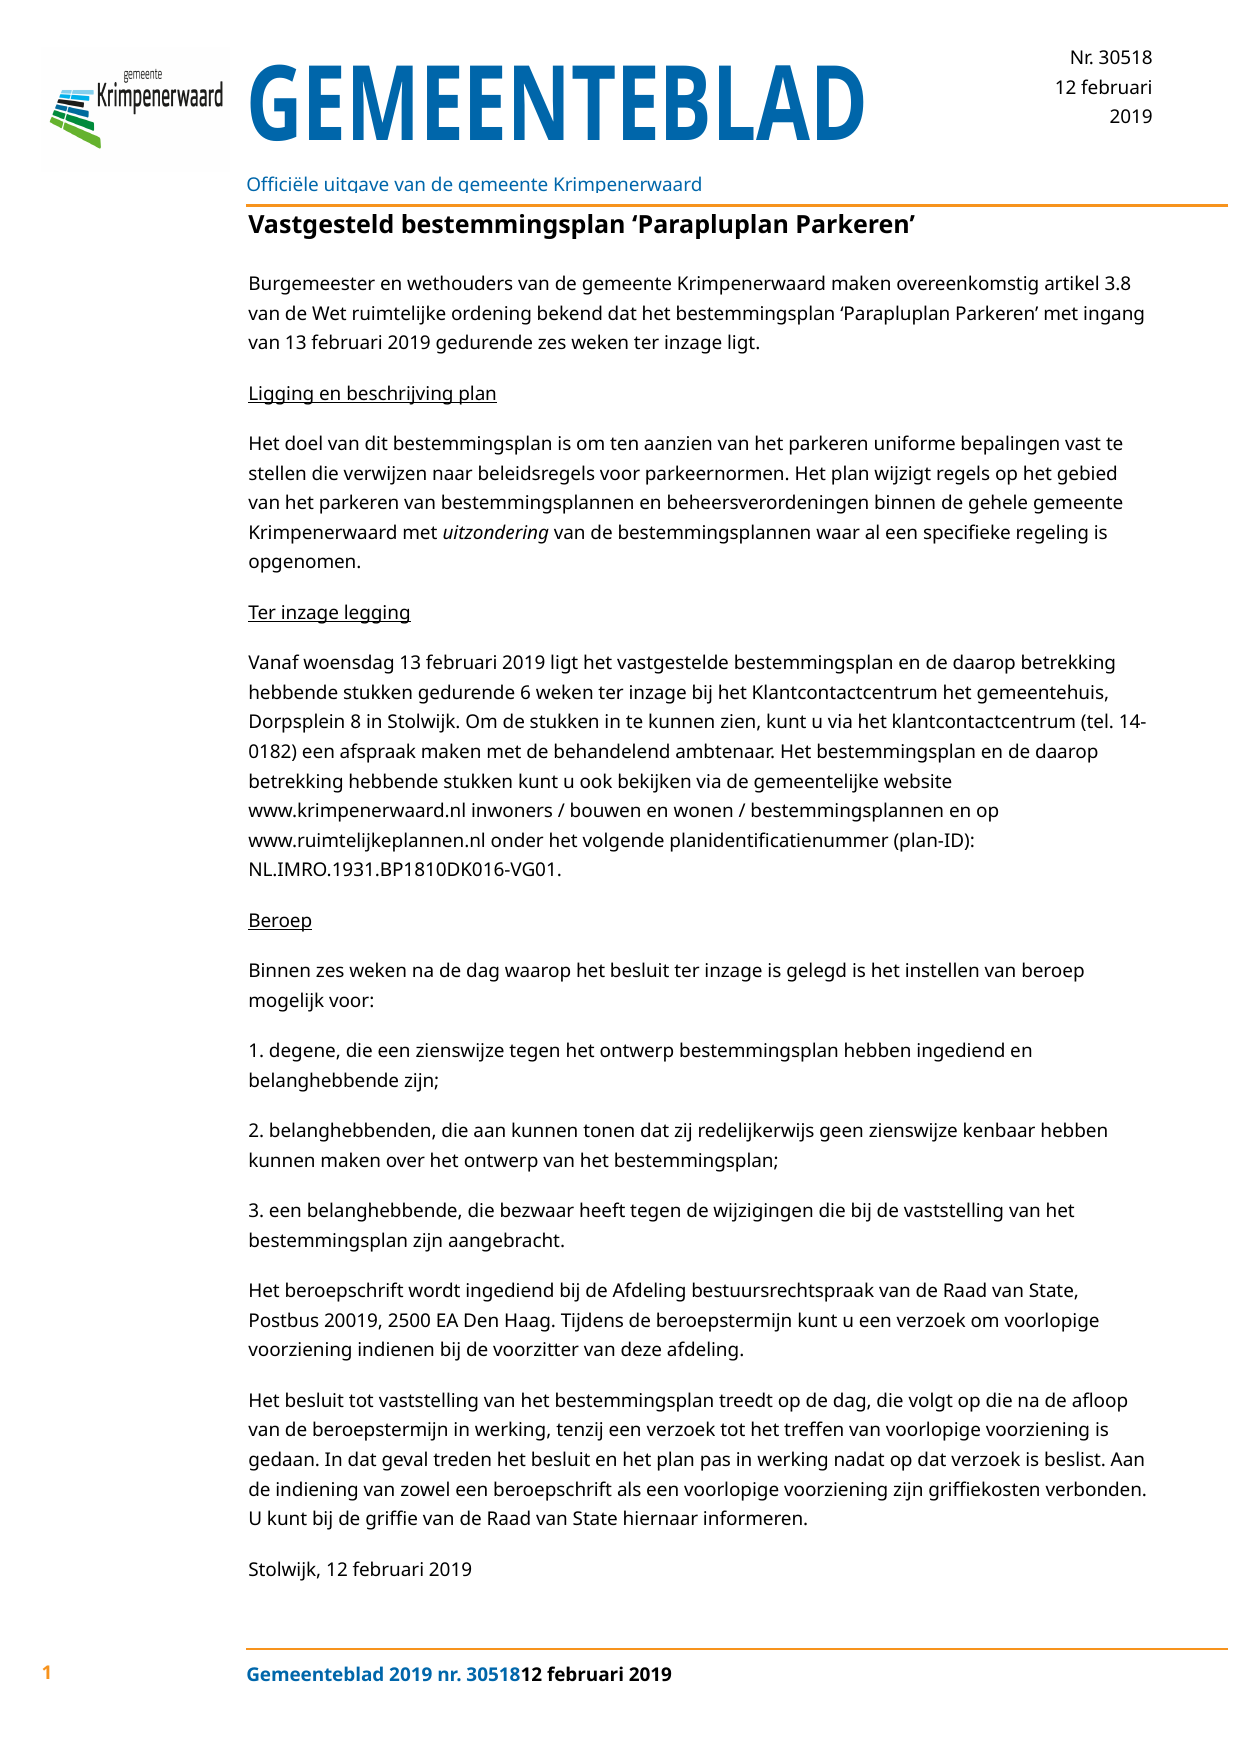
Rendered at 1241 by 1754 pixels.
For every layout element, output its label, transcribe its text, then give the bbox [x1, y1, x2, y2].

picture [41, 47, 231, 172]
text Vastgesteld bestemmingsplan ‘Parapluplan Parkeren’ [248, 207, 1152, 241]
text Het besluit tot vaststelling van het bestemmingsplan treedt op de dag, die volgt op die na de afloop van de beroepstermijn in werking, tenzij een verzoek tot het treffen van voorlopige voorziening is gedaan. In dat geval treden het besluit en het plan pas in werking nadat op dat verzoek is beslist. Aan de indiening van zowel een beroepschrift als een voorlopige voorziening zijn griffiekosten verbonden. U kunt bij de griffie van de Raad van State hiernaar informeren. [248, 1387, 1152, 1531]
text Ligging en beschrijving plan [248, 380, 1152, 406]
text Binnen zes weken na de dag waarop het besluit ter inzage is gelegd is het instellen van beroep mogelijk voor: [248, 957, 1152, 1013]
text 1. degene, die een zienswijze tegen het ontwerp bestemmingsplan hebben ingediend en belanghebbende zijn; [248, 1037, 1152, 1093]
text 2. belanghebbenden, die aan kunnen tonen dat zij redelijkerwijs geen zienswijze kenbaar hebben kunnen maken over het ontwerp van het bestemmingsplan; [248, 1117, 1152, 1173]
text Het beroepschrift wordt ingediend bij de Afdeling bestuursrechtspraak van de Raad van State, Postbus 20019, 2500 EA Den Haag. Tijdens de beroepstermijn kunt u een verzoek om voorlopige voorziening indienen bij de voorzitter van deze afdeling. [248, 1277, 1152, 1362]
text Het doel van dit bestemmingsplan is om ten aanzien van het parkeren uniforme bepalingen vast te stellen die verwijzen naar beleidsregels voor parkeernormen. Het plan wijzigt regels op het gebied van het parkeren van bestemmingsplannen en beheersverordeningen binnen de gehele gemeente Krimpenerwaard met uitzondering van de bestemmingsplannen waar al een specifieke regeling is opgenomen. [248, 430, 1152, 574]
text Stolwijk, 12 februari 2019 [248, 1556, 1152, 1581]
text Vanaf woensdag 13 februari 2019 ligt het vastgestelde bestemmingsplan en de daarop betrekking hebbende stukken gedurende 6 weken ter inzage bij het Klantcontactcentrum het gemeentehuis, Dorpsplein 8 in Stolwijk. Om de stukken in te kunnen zien, kunt u via het klantcontactcentrum (tel. 14-0182) een afspraak maken met de behandelend ambtenaar. Het bestemmingsplan en de daarop betrekking hebbende stukken kunt u ook bekijken via de gemeentelijke website www.krimpenerwaard.nl inwoners / bouwen en wonen / bestemmingsplannen en op www.ruimtelijkeplannen.nl onder het volgende planidentificatienummer (plan-ID): NL.IMRO.1931.BP1810DK016-VG01. [248, 649, 1152, 882]
text 3. een belanghebbende, die bezwaar heeft tegen de wijzigingen die bij de vaststelling van het bestemmingsplan zijn aangebracht. [248, 1197, 1152, 1253]
text Burgemeester en wethouders van de gemeente Krimpenerwaard maken overeenkomstig artikel 3.8 van de Wet ruimtelijke ordening bekend dat het bestemmingsplan ‘Parapluplan Parkeren’ met ingang van 13 februari 2019 gedurende zes weken ter inzage ligt. [248, 270, 1152, 355]
text Ter inzage legging [248, 599, 1152, 625]
text Beroep [248, 907, 1152, 933]
